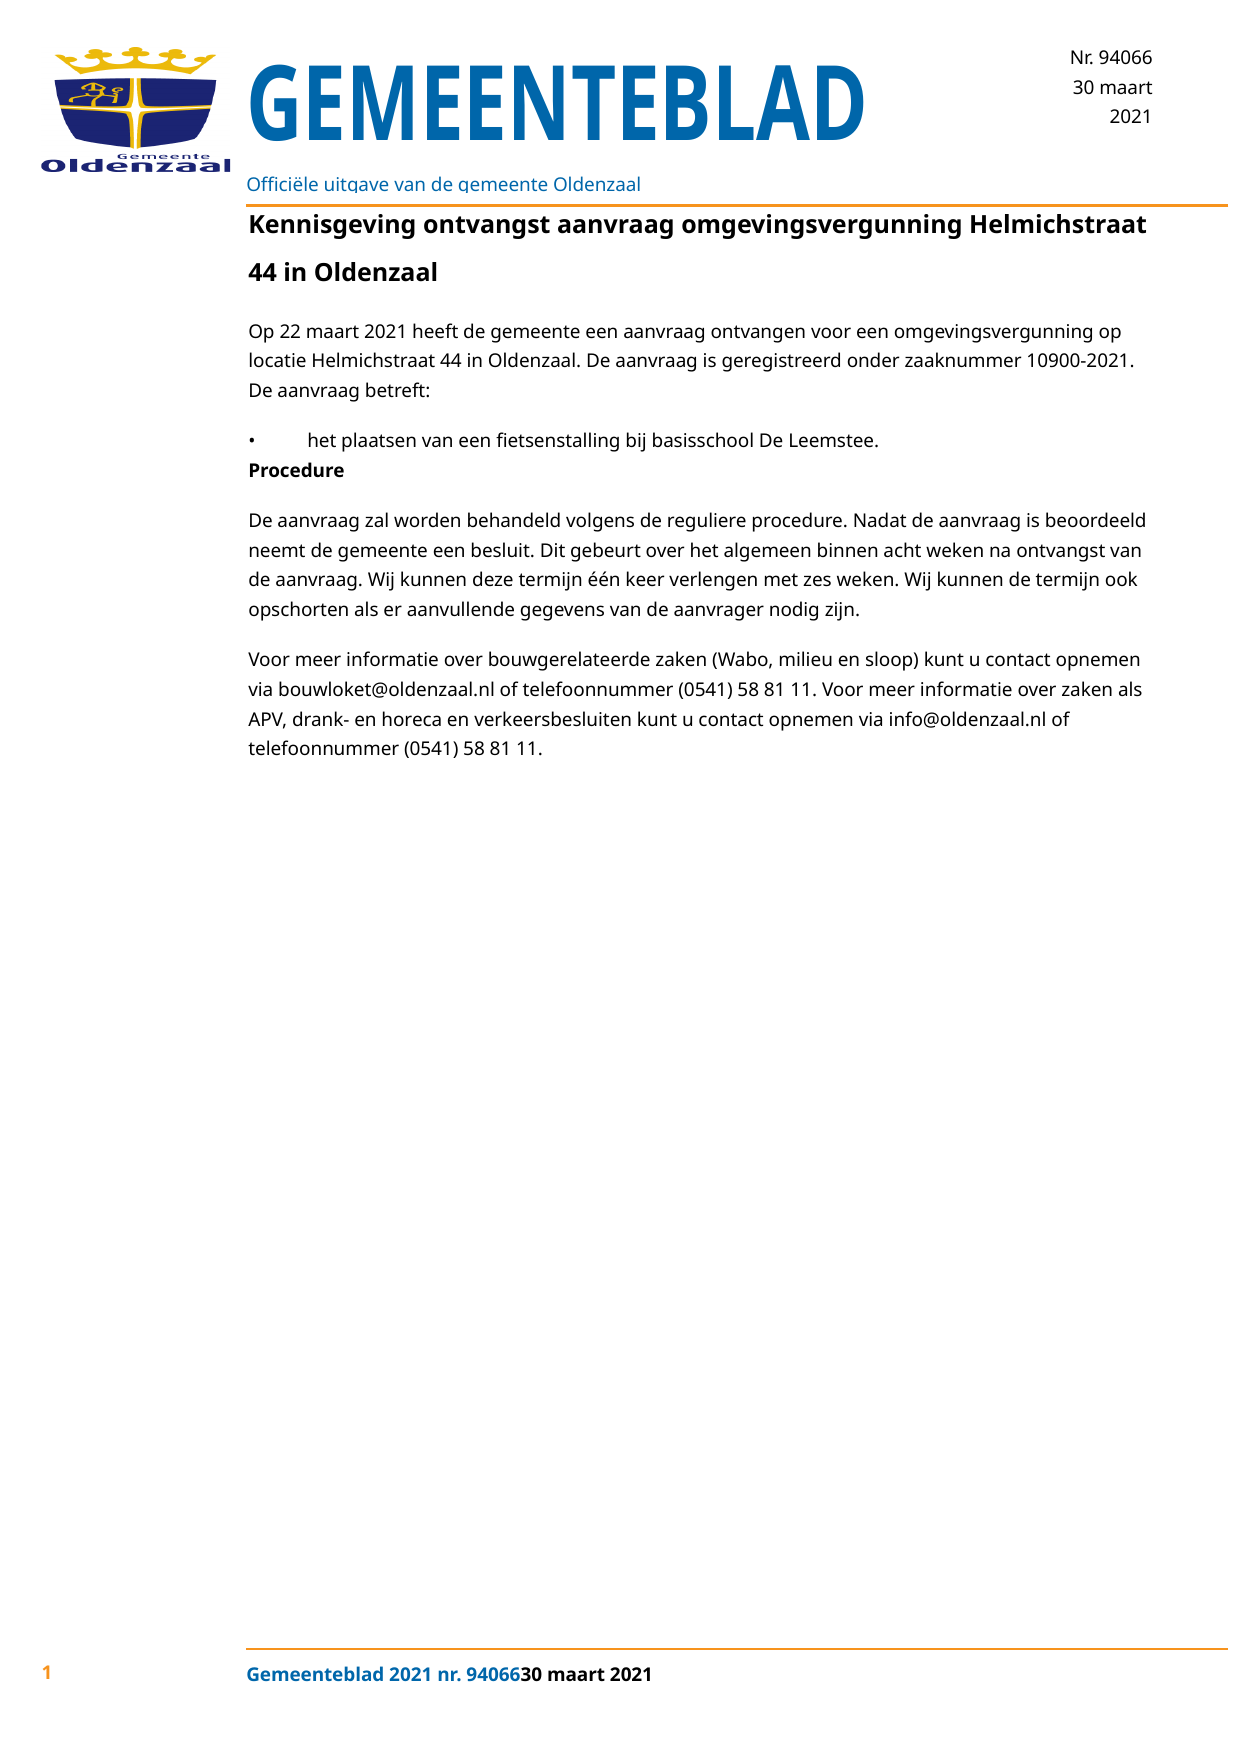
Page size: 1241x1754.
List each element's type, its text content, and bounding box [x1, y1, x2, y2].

text Kennisgeving ontvangst aanvraag omgevingsvergunning Helmichstraat 44 in Oldenzaal [248, 207, 1152, 288]
text Op 22 maart 2021 heeft de gemeente een aanvraag ontvangen voor een omgevingsvergunning op locatie Helmichstraat 44 in Oldenzaal. De aanvraag is geregistreerd onder zaaknummer 10900-2021. De aanvraag betreft: [248, 318, 1152, 403]
text De aanvraag zal worden behandeld volgens de reguliere procedure. Nadat de aanvraag is beoordeeld neemt de gemeente een besluit. Dit gebeurt over het algemeen binnen acht weken na ontvangst van de aanvraag. Wij kunnen deze termijn één keer verlengen met zes weken. Wij kunnen de termijn ook opschorten als er aanvullende gegevens van de aanvrager nodig zijn. [248, 507, 1152, 622]
text Voor meer informatie over bouwgerelateerde zaken (Wabo, milieu en sloop) kunt u contact opnemen via bouwloket@oldenzaal.nl of telefoonnummer (0541) 58 81 11. Voor meer informatie over zaken als APV, drank- en horeca en verkeersbesluiten kunt u contact opnemen via info@oldenzaal.nl of telefoonnummer (0541) 58 81 11. [248, 647, 1152, 761]
list het plaatsen van een fietsenstalling bij basisschool De Leemstee. [248, 427, 1152, 453]
text Procedure [248, 457, 1152, 483]
picture [41, 47, 231, 172]
